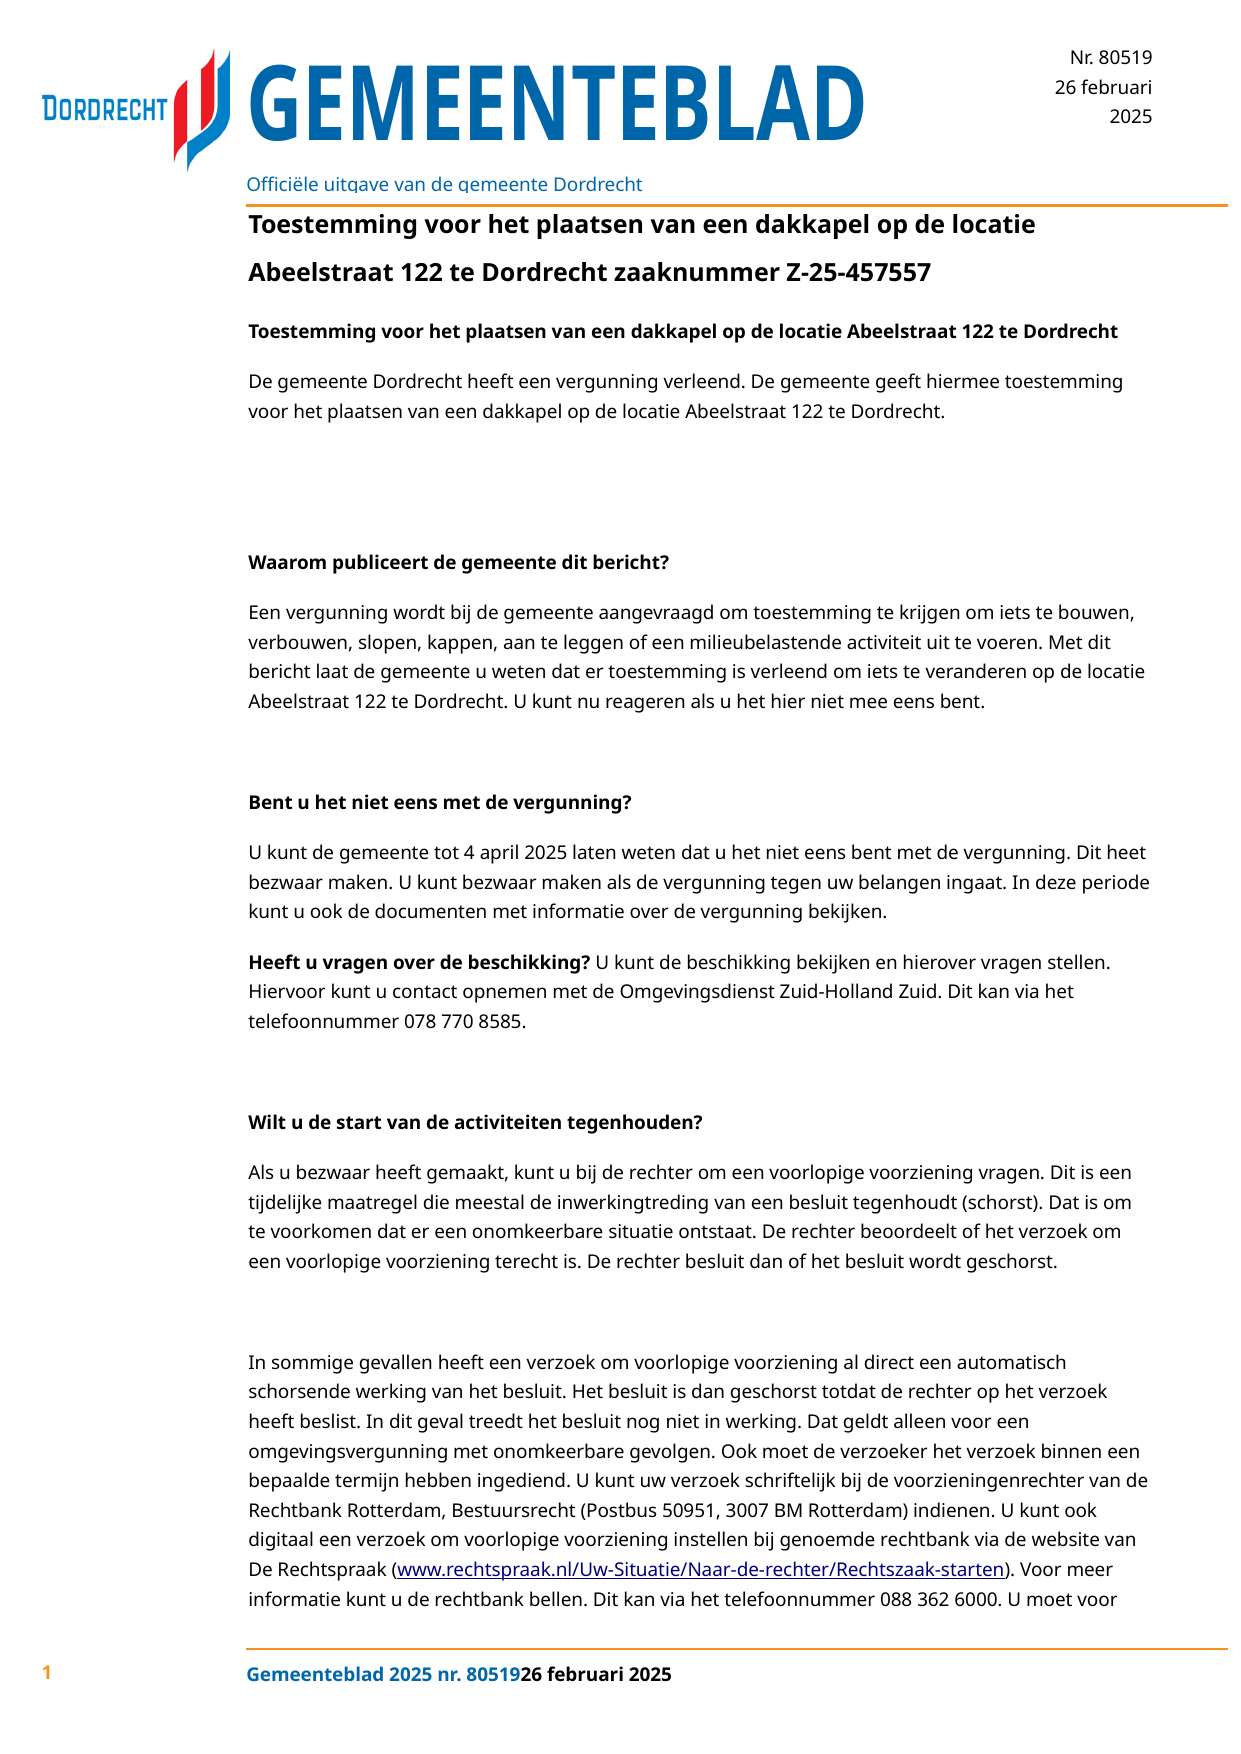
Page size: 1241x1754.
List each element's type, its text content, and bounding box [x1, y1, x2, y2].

text Een vergunning wordt bij de gemeente aangevraagd om toestemming te krijgen om iets te bouwen, verbouwen, slopen, kappen, aan te leggen of een milieubelastende activiteit uit te voeren. Met dit bericht laat de gemeente u weten dat er toestemming is verleend om iets te veranderen op de locatie Abeelstraat 122 te Dordrecht. U kunt nu reageren als u het hier niet mee eens bent. [248, 599, 1152, 714]
picture [41, 47, 231, 172]
text U kunt de gemeente tot 4 april 2025 laten weten dat u het niet eens bent met de vergunning. Dit heet bezwaar maken. U kunt bezwaar maken als de vergunning tegen uw belangen ingaat. In deze periode kunt u ook de documenten met informatie over de vergunning bekijken. [248, 839, 1152, 924]
text Toestemming voor het plaatsen van een dakkapel op de locatie Abeelstraat 122 te Dordrecht zaaknummer Z-25-457557 [248, 207, 1152, 288]
text Wilt u de start van de activiteiten tegenhouden? [248, 1109, 1152, 1135]
text Waarom publiceert de gemeente dit bericht? [248, 549, 1152, 575]
text Bent u het niet eens met de vergunning? [248, 789, 1152, 815]
text Heeft u vragen over de beschikking? U kunt de beschikking bekijken en hierover vragen stellen. Hiervoor kunt u contact opnemen met de Omgevingsdienst Zuid-Holland Zuid. Dit kan via het telefoonnummer 078 770 8585. [248, 949, 1152, 1034]
text In sommige gevallen heeft een verzoek om voorlopige voorziening al direct een automatisch schorsende werking van het besluit. Het besluit is dan geschorst totdat de rechter op het verzoek heeft beslist. In dit geval treedt het besluit nog niet in werking. Dat geldt alleen voor een omgevingsvergunning met onomkeerbare gevolgen. Ook moet de verzoeker het verzoek binnen een bepaalde termijn hebben ingediend. U kunt uw verzoek schriftelijk bij de voorzieningenrechter van de Rechtbank Rotterdam, Bestuursrecht (Postbus 50951, 3007 BM Rotterdam) indienen. U kunt ook digitaal een verzoek om voorlopige voorziening instellen bij genoemde rechtbank via de website van De Rechtspraak (www.rechtspraak.nl/Uw-Situatie/Naar-de-rechter/Rechtszaak-starten). Voor meer informatie kunt u de rechtbank bellen. Dit kan via het telefoonnummer 088 362 6000. U moet voor [248, 1349, 1152, 1612]
text Als u bezwaar heeft gemaakt, kunt u bij de rechter om een voorlopige voorziening vragen. Dit is een tijdelijke maatregel die meestal de inwerkingtreding van een besluit tegenhoudt (schorst). Dat is om te voorkomen dat er een onomkeerbare situatie ontstaat. De rechter beoordeelt of het verzoek om een voorlopige voorziening terecht is. De rechter besluit dan of het besluit wordt geschorst. [248, 1159, 1152, 1274]
text De gemeente Dordrecht heeft een vergunning verleend. De gemeente geeft hiermee toestemming voor het plaatsen van een dakkapel op de locatie Abeelstraat 122 te Dordrecht. [248, 368, 1152, 424]
text Toestemming voor het plaatsen van een dakkapel op de locatie Abeelstraat 122 te Dordrecht [248, 318, 1152, 344]
